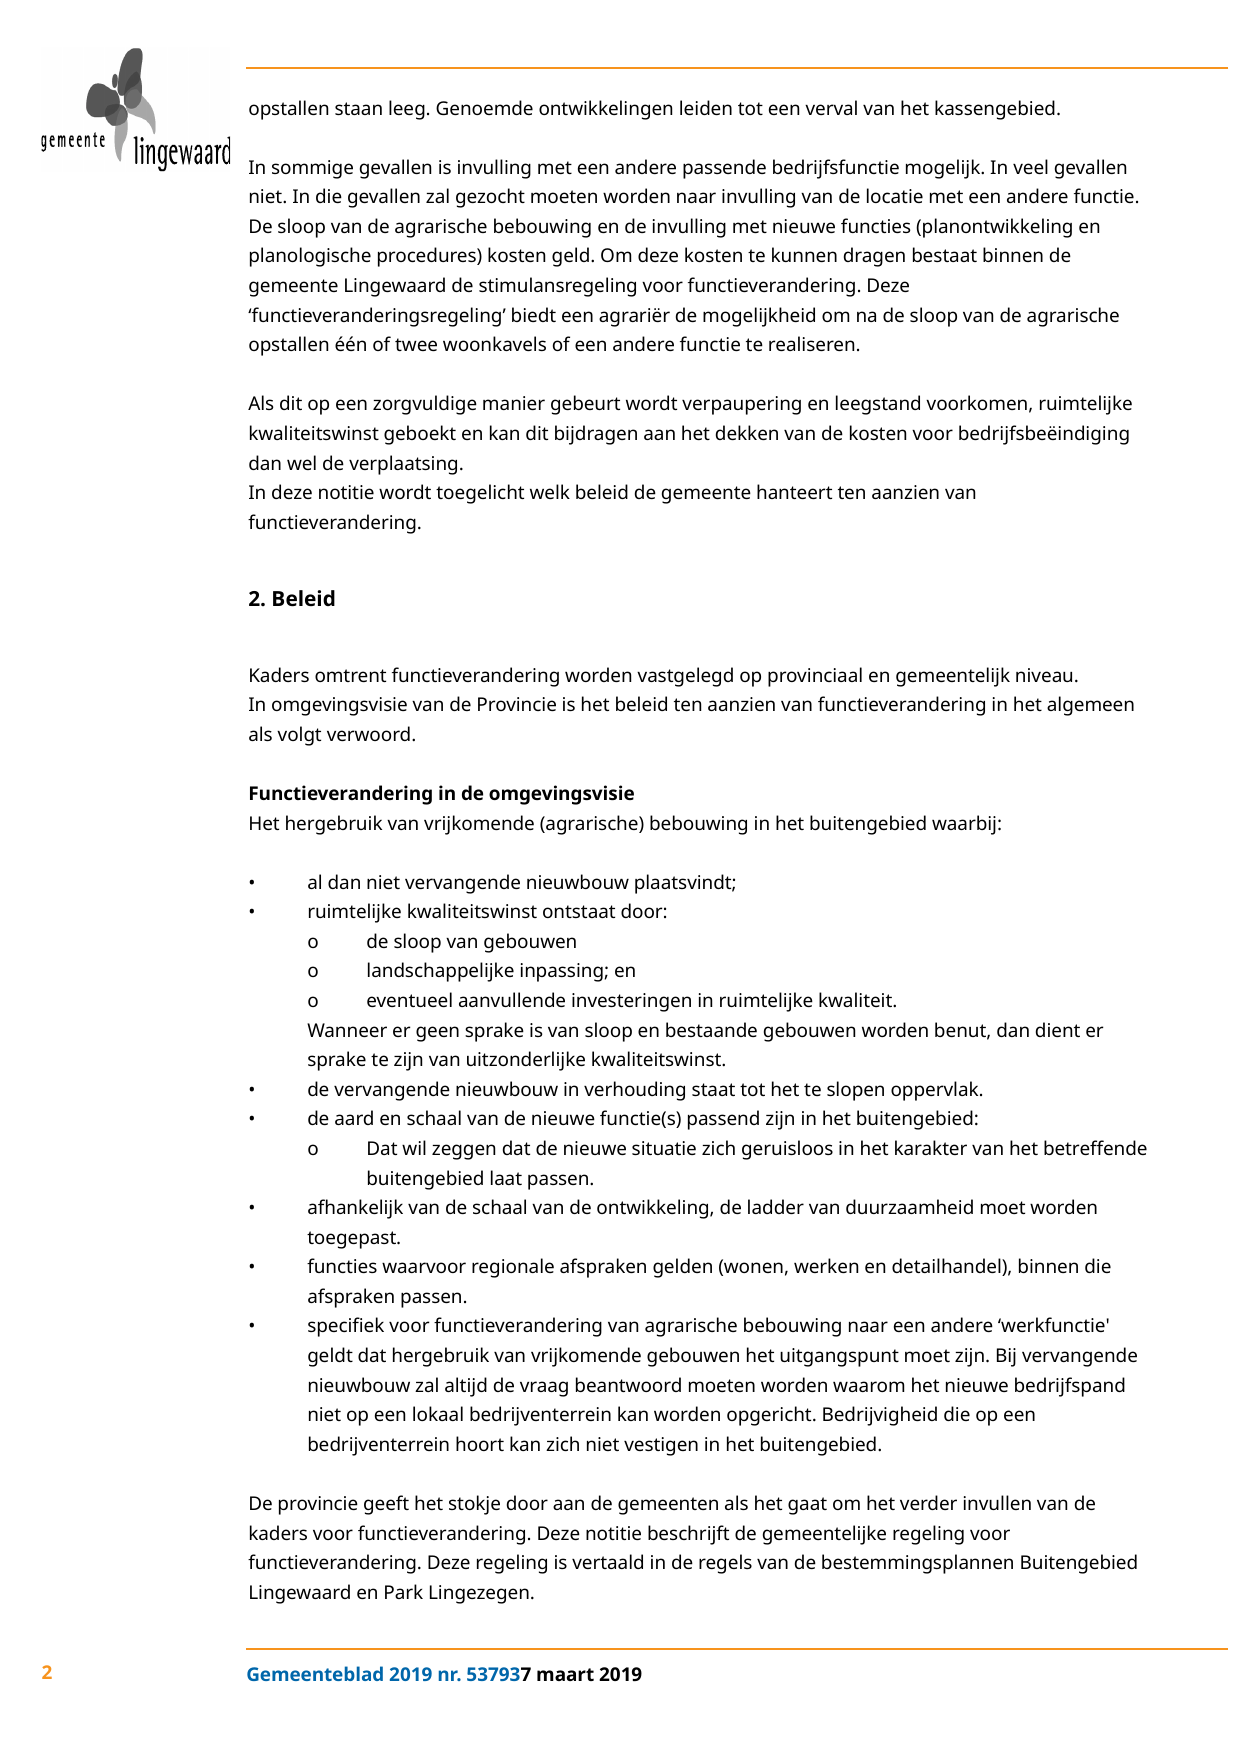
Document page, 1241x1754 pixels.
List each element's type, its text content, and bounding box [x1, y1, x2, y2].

text Het hergebruik van vrijkomende (agrarische) bebouwing in het buitengebied waarbij: [248, 810, 1152, 836]
list ruimtelijke kwaliteitswinst ontstaat door: [248, 898, 1152, 924]
text In deze notitie wordt toegelicht welk beleid de gemeente hanteert ten aanzien van functieverandering. [248, 479, 1152, 535]
list Dat wil zeggen dat de nieuwe situatie zich geruisloos in het karakter van het betreffende buitengebied laat passen. [307, 1135, 1152, 1191]
list specifiek voor functieverandering van agrarische bebouwing naar een andere ‘werkfunctie' geldt dat hergebruik van vrijkomende gebouwen het uitgangspunt moet zijn. Bij vervangende nieuwbouw zal altijd de vraag beantwoord moeten worden waarom het nieuwe bedrijfspand niet op een lokaal bedrijventerrein kan worden opgericht. Bedrijvigheid die op een bedrijventerrein hoort kan zich niet vestigen in het buitengebied. [248, 1313, 1152, 1457]
text In omgevingsvisie van de Provincie is het beleid ten aanzien van functieverandering in het algemeen als volgt verwoord. [248, 691, 1152, 747]
text 2. Beleid [248, 584, 1152, 613]
text Als dit op een zorgvuldige manier gebeurt wordt verpaupering en leegstand voorkomen, ruimtelijke kwaliteitswinst geboekt en kan dit bijdragen aan het dekken van de kosten voor bedrijfsbeëindiging dan wel de verplaatsing. [248, 391, 1152, 476]
list al dan niet vervangende nieuwbouw plaatsvindt; [248, 869, 1152, 895]
list de vervangende nieuwbouw in verhouding staat tot het te slopen oppervlak. [248, 1076, 1152, 1102]
text opstallen staan leeg. Genoemde ontwikkelingen leiden tot een verval van het kassengebied. [248, 95, 1152, 121]
list de aard en schaal van de nieuwe functie(s) passend zijn in het buitengebied: [248, 1106, 1152, 1131]
list Wanneer er geen sprake is van sloop en bestaande gebouwen worden benut, dan dient er sprake te zijn van uitzonderlijke kwaliteitswinst. [248, 1017, 1152, 1072]
list afhankelijk van de schaal van de ontwikkeling, de ladder van duurzaamheid moet worden toegepast. [248, 1194, 1152, 1250]
text Kaders omtrent functieverandering worden vastgelegd op provinciaal en gemeentelijk niveau. [248, 662, 1152, 688]
list landschappelijke inpassing; en [307, 958, 1152, 983]
text Functieverandering in de omgevingsvisie [248, 780, 1152, 806]
list de sloop van gebouwen [307, 928, 1152, 954]
text In sommige gevallen is invulling met een andere passende bedrijfsfunctie mogelijk. In veel gevallen niet. In die gevallen zal gezocht moeten worden naar invulling van de locatie met een andere functie. De sloop van de agrarische bebouwing en de invulling met nieuwe functies (planontwikkeling en planologische procedures) kosten geld. Om deze kosten te kunnen dragen bestaat binnen de gemeente Lingewaard de stimulansregeling voor functieverandering. Deze ‘functieveranderingsregeling’ biedt een agrariër de mogelijkheid om na de sloop van de agrarische opstallen één of twee woonkavels of een andere functie te realiseren. [248, 154, 1152, 357]
text De provincie geeft het stokje door aan de gemeenten als het gaat om het verder invullen van de kaders voor functieverandering. Deze notitie beschrijft de gemeentelijke regeling voor functieverandering. Deze regeling is vertaald in de regels van de bestemmingsplannen Buitengebied Lingewaard en Park Lingezegen. [248, 1490, 1152, 1605]
list functies waarvoor regionale afspraken gelden (wonen, werken en detailhandel), binnen die afspraken passen. [248, 1253, 1152, 1309]
list eventueel aanvullende investeringen in ruimtelijke kwaliteit. [307, 987, 1152, 1013]
picture [41, 47, 231, 172]
